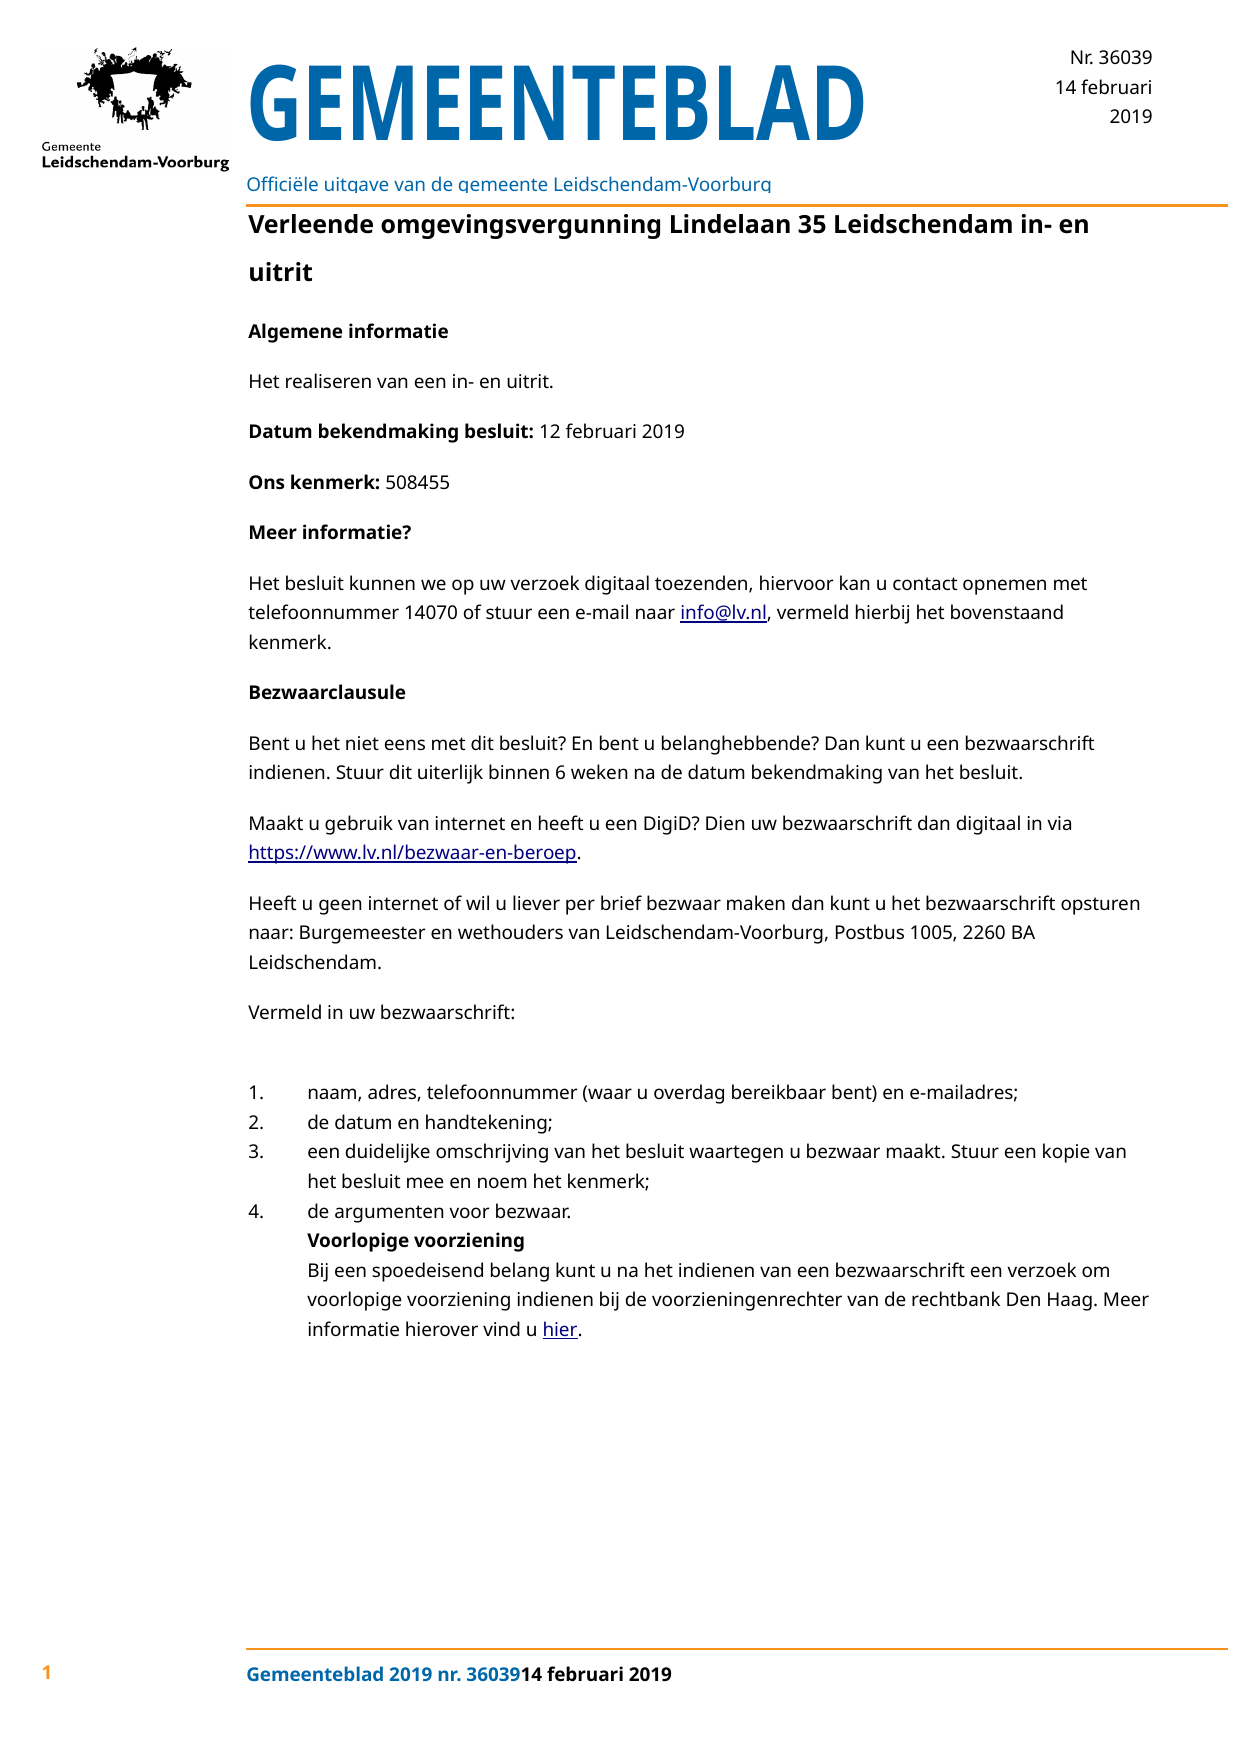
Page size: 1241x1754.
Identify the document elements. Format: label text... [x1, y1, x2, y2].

list Bij een spoedeisend belang kunt u na het indienen van een bezwaarschrift een verzoek om voorlopige voorziening indienen bij de voorzieningenrechter van de rechtbank Den Haag. Meer informatie hierover vind u hier. [248, 1257, 1152, 1342]
text Bezwaarclausule [248, 679, 1152, 705]
list de datum en handtekening; [248, 1109, 1152, 1135]
text Het realiseren van een in- en uitrit. [248, 368, 1152, 394]
picture [41, 47, 231, 172]
text Datum bekendmaking besluit: 12 februari 2019 [248, 419, 1152, 444]
text Maakt u gebruik van internet en heeft u een DigiD? Dien uw bezwaarschrift dan digitaal in via https://www.lv.nl/bezwaar-en-beroep. [248, 810, 1152, 865]
list een duidelijke omschrijving van het besluit waartegen u bezwaar maakt. Stuur een kopie van het besluit mee en noem het kenmerk; [248, 1139, 1152, 1194]
list Voorlopige voorziening [248, 1227, 1152, 1253]
text Algemene informatie [248, 318, 1152, 344]
text Heeft u geen internet of wil u liever per brief bezwaar maken dan kunt u het bezwaarschrift opsturen naar: Burgemeester en wethouders van Leidschendam-Voorburg, Postbus 1005, 2260 BA Leidschendam. [248, 890, 1152, 975]
text Meer informatie? [248, 519, 1152, 545]
text Het besluit kunnen we op uw verzoek digitaal toezenden, hiervoor kan u contact opnemen met telefoonnummer 14070 of stuur een e-mail naar info@lv.nl, vermeld hierbij het bovenstaand kenmerk. [248, 570, 1152, 655]
list de argumenten voor bezwaar. [248, 1198, 1152, 1224]
text Verleende omgevingsvergunning Lindelaan 35 Leidschendam in- en uitrit [248, 207, 1152, 288]
list naam, adres, telefoonnummer (waar u overdag bereikbaar bent) en e-mailadres; [248, 1079, 1152, 1105]
text Vermeld in uw bezwaarschrift: [248, 999, 1152, 1025]
text Bent u het niet eens met dit besluit? En bent u belanghebbende? Dan kunt u een bezwaarschrift indienen. Stuur dit uiterlijk binnen 6 weken na de datum bekendmaking van het besluit. [248, 730, 1152, 785]
text Ons kenmerk: 508455 [248, 469, 1152, 495]
